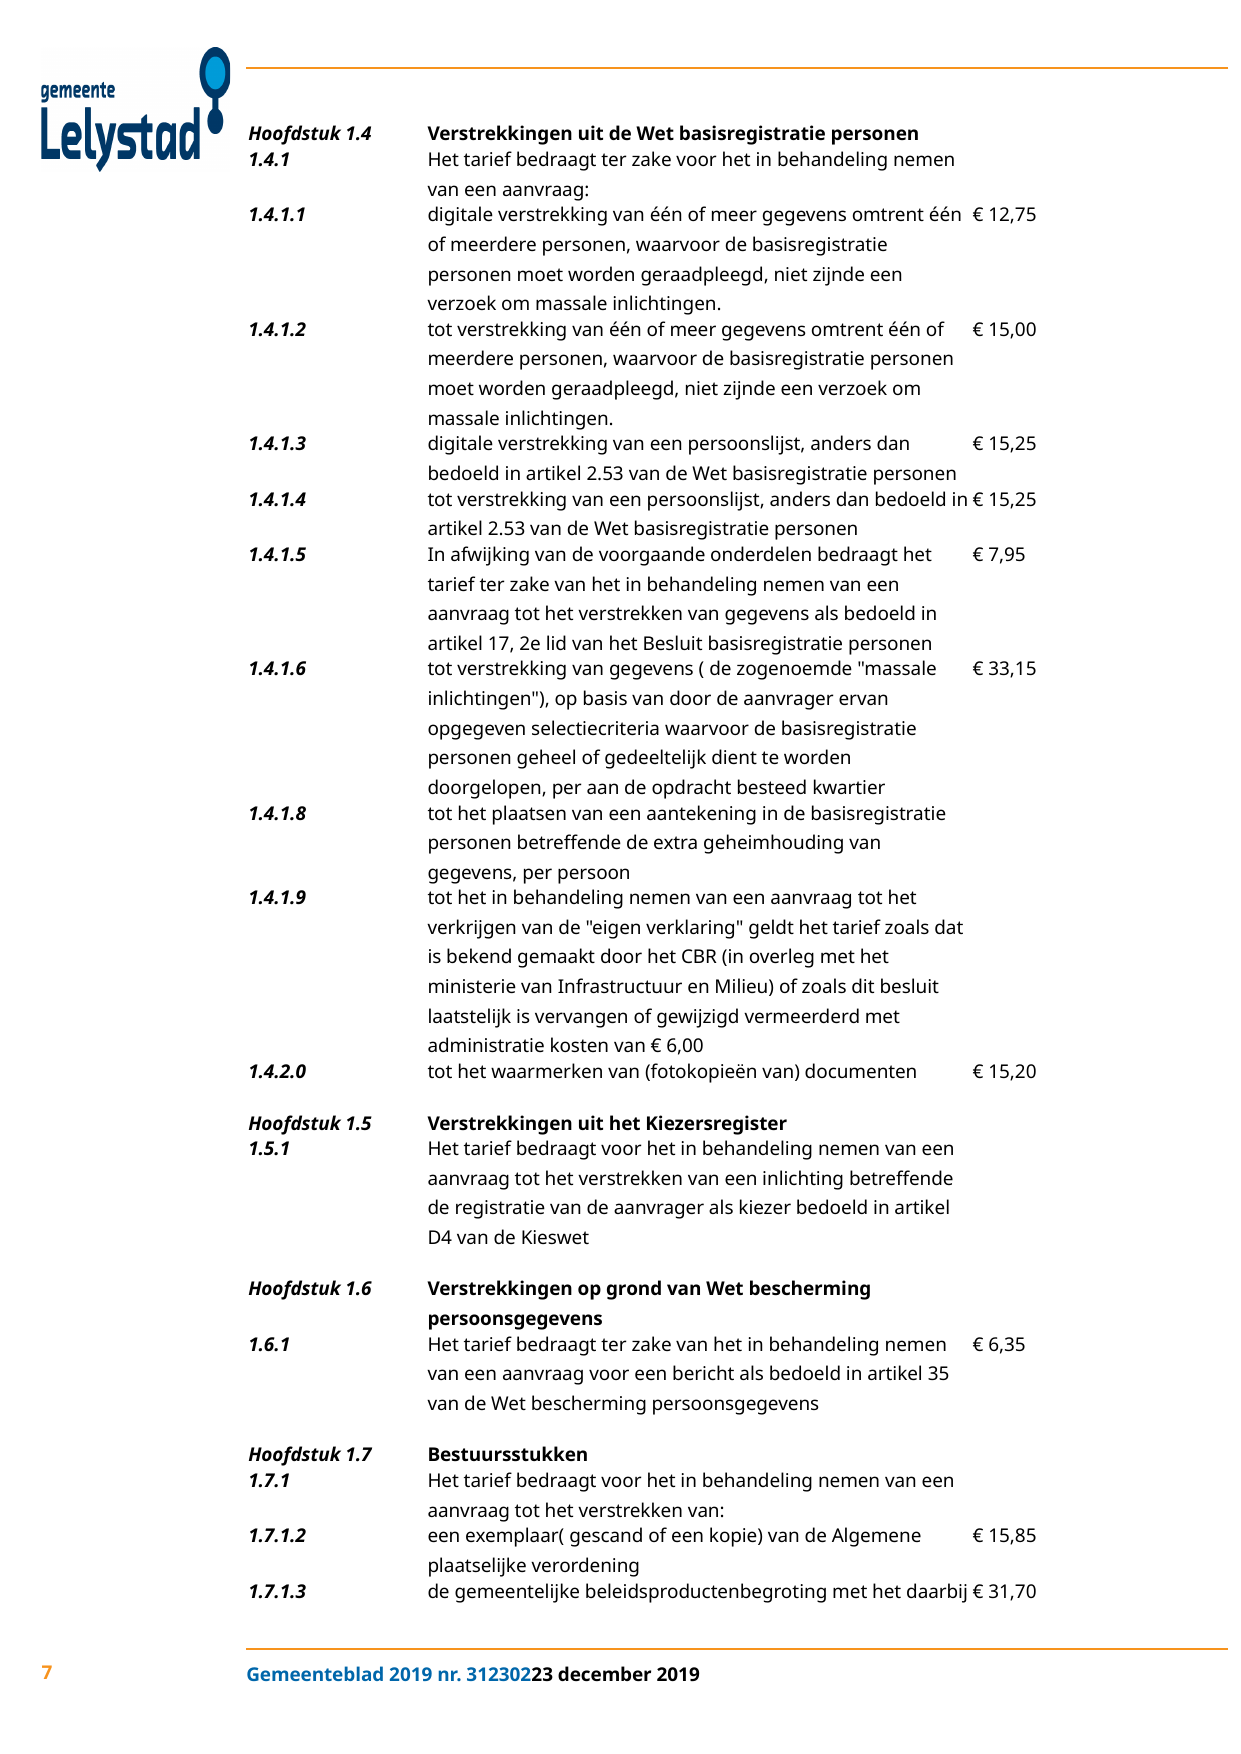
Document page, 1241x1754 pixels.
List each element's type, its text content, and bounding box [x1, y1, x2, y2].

table_cell [973, 95, 1152, 121]
table_cell [427, 1084, 972, 1110]
table_cell tot verstrekking van gegevens ( de zogenoemde "massale inlichtingen"), op basis van door de aanvrager ervan opgegeven selectiecriteria waarvoor de basisregistratie personen geheel of gedeeltelijk dient te worden doorgelopen, per aan de opdracht besteed kwartier [427, 656, 972, 800]
table_cell € 15,85 [973, 1523, 1152, 1578]
table_cell [973, 1276, 1152, 1331]
table_cell 1.6.1 [248, 1331, 427, 1416]
table_cell tot het waarmerken van (fotokopieën van) documenten [427, 1058, 972, 1084]
table_cell [973, 1135, 1152, 1250]
table_cell [248, 95, 427, 121]
table_cell [973, 1250, 1152, 1276]
table_cell 1.4.1.5 [248, 541, 427, 656]
table_cell In afwijking van de voorgaande onderdelen bedraagt het tarief ter zake van het in behandeling nemen van een aanvraag tot het verstrekken van gegevens als bedoeld in artikel 17, 2e lid van het Besluit basisregistratie personen [427, 541, 972, 656]
table_cell € 33,15 [973, 656, 1152, 800]
table_cell Hoofdstuk 1.7 [248, 1442, 427, 1467]
table_cell tot verstrekking van een persoonslijst, anders dan bedoeld in artikel 2.53 van de Wet basisregistratie personen [427, 486, 972, 541]
table_cell Verstrekkingen uit de Wet basisregistratie personen [427, 121, 972, 146]
table_cell [973, 1416, 1152, 1442]
table_cell [427, 1416, 972, 1442]
table_cell € 15,25 [973, 431, 1152, 486]
table_cell 1.4.1.6 [248, 656, 427, 800]
table_cell € 15,20 [973, 1058, 1152, 1084]
table_cell tot het plaatsen van een aantekening in de basisregistratie personen betreffende de extra geheimhouding van gegevens, per persoon [427, 800, 972, 884]
table_cell € 12,75 [973, 202, 1152, 316]
table_cell Het tarief bedraagt ter zake van het in behandeling nemen van een aanvraag voor een bericht als bedoeld in artikel 35 van de Wet bescherming persoonsgegevens [427, 1331, 972, 1416]
table_cell [248, 1416, 427, 1442]
table_cell € 7,95 [973, 541, 1152, 656]
table_cell [427, 1250, 972, 1276]
table_cell digitale verstrekking van een persoonslijst, anders dan bedoeld in artikel 2.53 van de Wet basisregistratie personen [427, 431, 972, 486]
table_cell digitale verstrekking van één of meer gegevens omtrent één of meerdere personen, waarvoor de basisregistratie personen moet worden geraadpleegd, niet zijnde een verzoek om massale inlichtingen. [427, 202, 972, 316]
table_cell [973, 1442, 1152, 1467]
table_cell € 15,25 [973, 486, 1152, 541]
table_cell 1.4.1.3 [248, 431, 427, 486]
table_cell 1.7.1.3 [248, 1578, 427, 1604]
table_cell Verstrekkingen uit het Kiezersregister [427, 1110, 972, 1135]
table_cell 1.7.1 [248, 1467, 427, 1523]
table_cell Bestuursstukken [427, 1442, 972, 1467]
table_cell 1.5.1 [248, 1135, 427, 1250]
table_cell Het tarief bedraagt ter zake voor het in behandeling nemen van een aanvraag: [427, 146, 972, 202]
table_cell [248, 1084, 427, 1110]
table_cell 1.7.1.2 [248, 1523, 427, 1578]
table_cell € 6,35 [973, 1331, 1152, 1416]
picture [41, 47, 231, 172]
table_cell [427, 95, 972, 121]
table_cell 1.4.1 [248, 146, 427, 202]
table_cell tot het in behandeling nemen van een aanvraag tot het verkrijgen van de "eigen verklaring" geldt het tarief zoals dat is bekend gemaakt door het CBR (in overleg met het ministerie van Infrastructuur en Milieu) of zoals dit besluit laatstelijk is vervangen of gewijzigd vermeerderd met administratie kosten van € 6,00 [427, 885, 972, 1058]
table_cell Het tarief bedraagt voor het in behandeling nemen van een aanvraag tot het verstrekken van: [427, 1467, 972, 1523]
table_cell [973, 146, 1152, 202]
table_cell Hoofdstuk 1.5 [248, 1110, 427, 1135]
table_cell 1.4.1.8 [248, 800, 427, 884]
table_cell een exemplaar( gescand of een kopie) van de Algemene plaatselijke verordening [427, 1523, 972, 1578]
table_cell 1.4.1.4 [248, 486, 427, 541]
table_cell 1.4.1.2 [248, 316, 427, 431]
table_cell 1.4.1.9 [248, 885, 427, 1058]
table_cell [248, 1250, 427, 1276]
table_cell [973, 800, 1152, 884]
table_cell 1.4.2.0 [248, 1058, 427, 1084]
table_cell de gemeentelijke beleidsproductenbegroting met het daarbij [427, 1578, 972, 1604]
table_cell tot verstrekking van één of meer gegevens omtrent één of meerdere personen, waarvoor de basisregistratie personen moet worden geraadpleegd, niet zijnde een verzoek om massale inlichtingen. [427, 316, 972, 431]
table_cell Hoofdstuk 1.6 [248, 1276, 427, 1331]
table_cell 1.4.1.1 [248, 202, 427, 316]
table_cell € 15,00 [973, 316, 1152, 431]
table_cell € 31,70 [973, 1578, 1152, 1604]
table_cell [973, 1084, 1152, 1110]
table_cell [973, 1467, 1152, 1523]
table_cell [973, 1110, 1152, 1135]
table_cell Verstrekkingen op grond van Wet bescherming persoonsgegevens [427, 1276, 972, 1331]
table_cell [973, 885, 1152, 1058]
table_cell Hoofdstuk 1.4 [248, 121, 427, 146]
table_cell [973, 121, 1152, 146]
table_cell Het tarief bedraagt voor het in behandeling nemen van een aanvraag tot het verstrekken van een inlichting betreffende de registratie van de aanvrager als kiezer bedoeld in artikel D4 van de Kieswet [427, 1135, 972, 1250]
